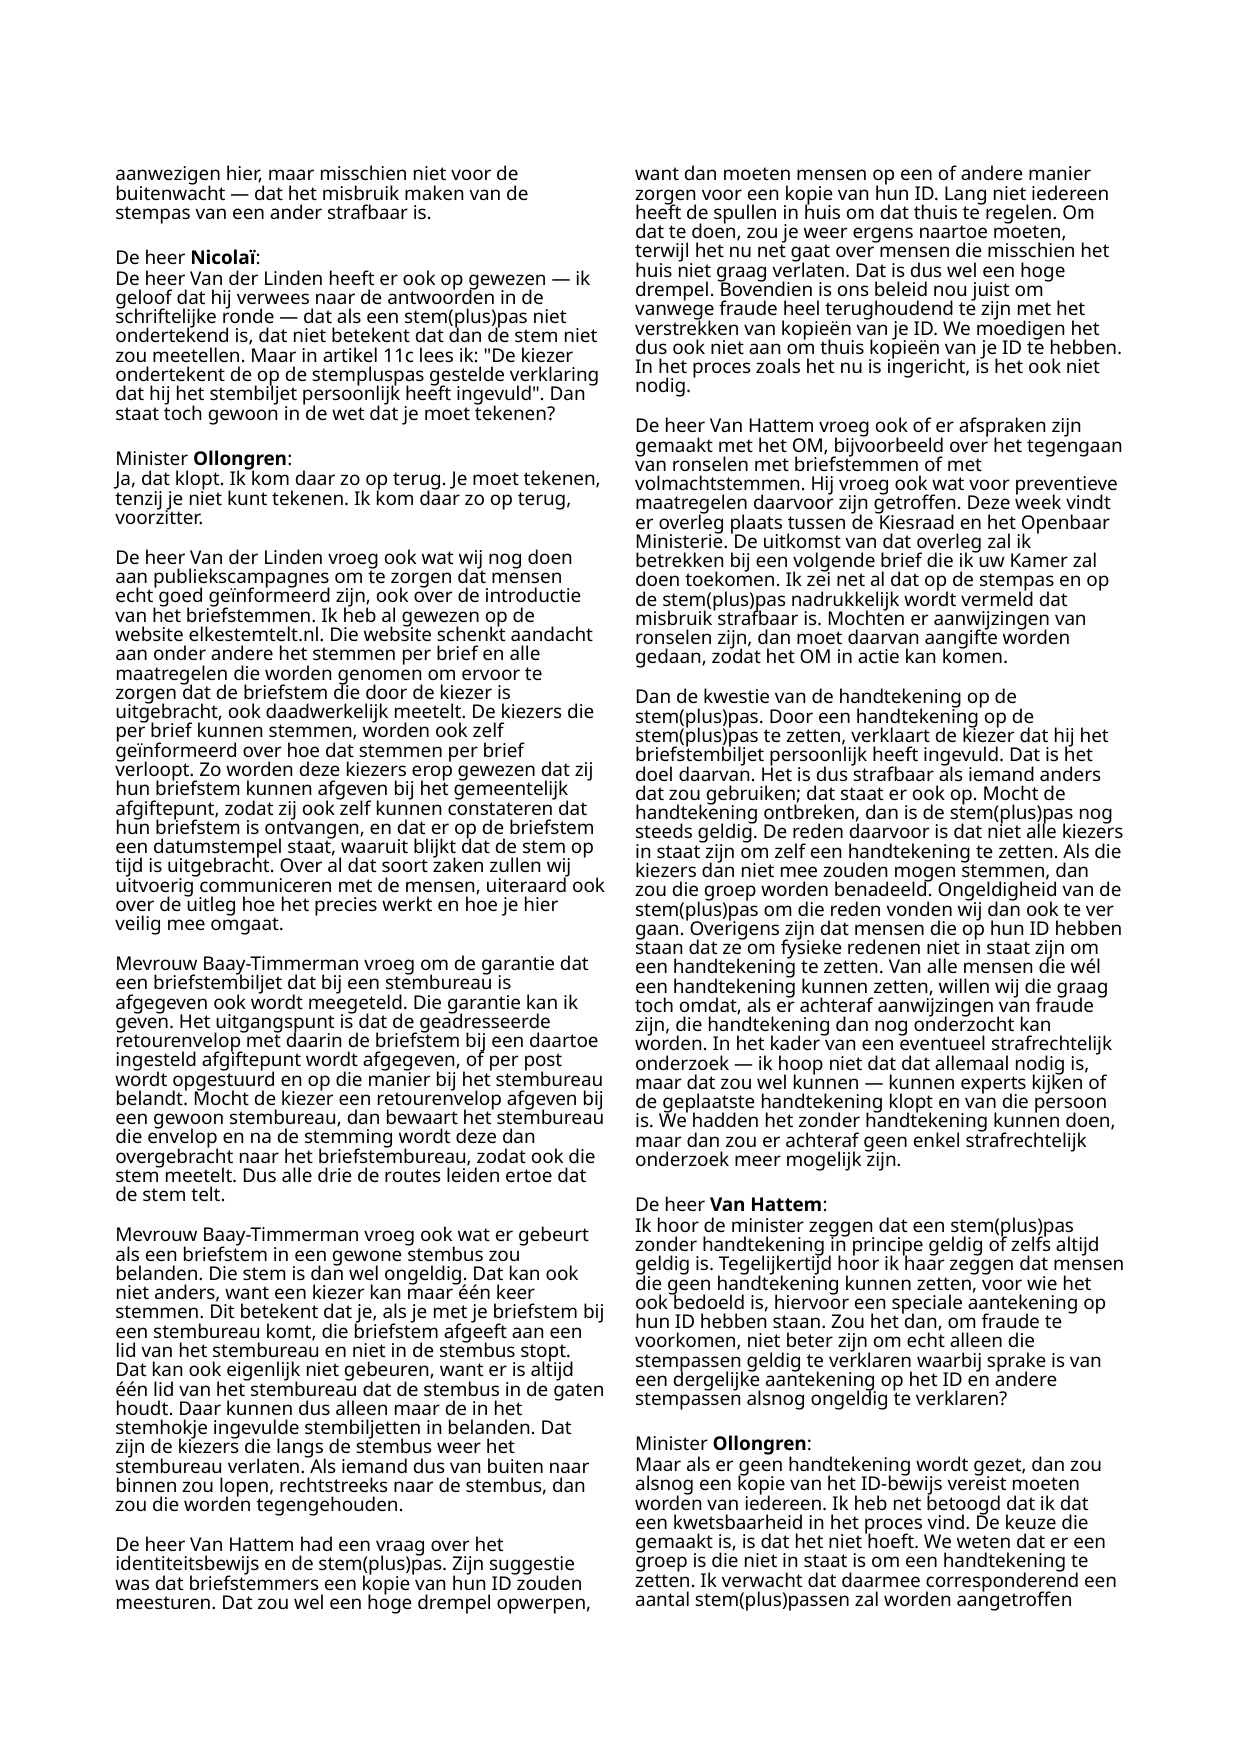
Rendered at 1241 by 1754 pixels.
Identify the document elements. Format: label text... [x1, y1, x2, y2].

text Maar als er geen handtekening wordt gezet, dan zou alsnog een kopie van het ID-bewijs vereist moeten worden van iedereen. Ik heb net betoogd dat ik dat een kwetsbaarheid in het proces vind. De keuze die gemaakt is, is dat het niet hoeft. We weten dat er een groep is die niet in staat is om een handtekening te zetten. Ik verwacht dat daarmee corresponderend een aantal stem(plus)passen zal worden aangetroffen [635, 1456, 1125, 1610]
text De heer Van Hattem vroeg ook of er afspraken zijn gemaakt met het OM, bijvoorbeeld over het tegengaan van ronselen met briefstemmen of met volmachtstemmen. Hij vroeg ook wat voor preventieve maatregelen daarvoor zijn getroffen. Deze week vindt er overleg plaats tussen de Kiesraad en het Openbaar Ministerie. De uitkomst van dat overleg zal ik betrekken bij een volgende brief die ik uw Kamer zal doen toekomen. Ik zei net al dat op de stempas en op de stem(plus)pas nadrukkelijk wordt vermeld dat misbruik strafbaar is. Mochten er aanwijzingen van ronselen zijn, dan moet daarvan aangifte worden gedaan, zodat het OM in actie kan komen. [635, 417, 1125, 668]
text Ik hoor de minister zeggen dat een stem(plus)pas zonder handtekening in principe geldig of zelfs altijd geldig is. Tegelijkertijd hoor ik haar zeggen dat mensen die geen handtekening kunnen zetten, voor wie het ook bedoeld is, hiervoor een speciale aantekening op hun ID hebben staan. Zou het dan, om fraude te voorkomen, niet beter zijn om echt alleen die stempassen geldig te verklaren waarbij sprake is van een dergelijke aantekening op het ID en andere stempassen alsnog ongeldig te verklaren? [635, 1217, 1125, 1409]
text Dan de kwestie van de handtekening op de stem(plus)pas. Door een handtekening op de stem(plus)pas te zetten, verklaart de kiezer dat hij het briefstembiljet persoonlijk heeft ingevuld. Dat is het doel daarvan. Het is dus strafbaar als iemand anders dat zou gebruiken; dat staat er ook op. Mocht de handtekening ontbreken, dan is de stem(plus)pas nog steeds geldig. De reden daarvoor is dat niet alle kiezers in staat zijn om zelf een handtekening te zetten. Als die kiezers dan niet mee zouden mogen stemmen, dan zou die groep worden benadeeld. Ongeldigheid van de stem(plus)pas om die reden vonden wij dan ook te ver gaan. Overigens zijn dat mensen die op hun ID hebben staan dat ze om fysieke redenen niet in staat zijn om een handtekening te zetten. Van alle mensen die wél een handtekening kunnen zetten, willen wij die graag toch omdat, als er achteraf aanwijzingen van fraude zijn, die handtekening dan nog onderzocht kan worden. In het kader van een eventueel strafrechtelijk onderzoek — ik hoop niet dat dat allemaal nodig is, maar dat zou wel kunnen — kunnen experts kijken of de geplaatste handtekening klopt en van die persoon is. We hadden het zonder handtekening kunnen doen, maar dan zou er achteraf geen enkel strafrechtelijk onderzoek meer mogelijk zijn. [635, 688, 1125, 1170]
text aanwezigen hier, maar misschien niet voor de buitenwacht — dat het misbruik maken van de stempas van een ander strafbaar is. [115, 165, 605, 223]
text Mevrouw Baay-Timmerman vroeg ook wat er gebeurt als een briefstem in een gewone stembus zou belanden. Die stem is dan wel ongeldig. Dat kan ook niet anders, want een kiezer kan maar één keer stemmen. Dit betekent dat je, als je met je briefstem bij een stembureau komt, die briefstem afgeeft aan een lid van het stembureau en niet in de stembus stopt. Dat kan ook eigenlijk niet gebeuren, want er is altijd één lid van het stembureau dat de stembus in de gaten houdt. Daar kunnen dus alleen maar de in het stemhokje ingevulde stembiljetten in belanden. Dat zijn de kiezers die langs de stembus weer het stembureau verlaten. Als iemand dus van buiten naar binnen zou lopen, rechtstreeks naar de stembus, dan zou die worden tegengehouden. [115, 1226, 605, 1515]
text De heer Van der Linden heeft er ook op gewezen — ik geloof dat hij verwees naar de antwoorden in de schriftelijke ronde — dat als een stem(plus)pas niet ondertekend is, dat niet betekent dat dan de stem niet zou meetellen. Maar in artikel 11c lees ik: "De kiezer ondertekent de op de stempluspas gestelde verklaring dat hij het stembiljet persoonlijk heeft ingevuld". Dan staat toch gewoon in de wet dat je moet tekenen? [115, 270, 605, 424]
text want dan moeten mensen op een of andere manier zorgen voor een kopie van hun ID. Lang niet iedereen heeft de spullen in huis om dat thuis te regelen. Om dat te doen, zou je weer ergens naartoe moeten, terwijl het nu net gaat over mensen die misschien het huis niet graag verlaten. Dat is dus wel een hoge drempel. Bovendien is ons beleid nou juist om vanwege fraude heel terughoudend te zijn met het verstrekken van kopieën van je ID. We moedigen het dus ook niet aan om thuis kopieën van je ID te hebben. In het proces zoals het nu is ingericht, is het ook niet nodig. [635, 165, 1125, 397]
text De heer Nicolaï: [115, 244, 605, 270]
text Minister Ollongren: [635, 1430, 1125, 1456]
text De heer Van Hattem had een vraag over het identiteitsbewijs en de stem(plus)pas. Zijn suggestie was dat briefstemmers een kopie van hun ID zouden meesturen. Dat zou wel een hoge drempel opwerpen, [115, 1536, 605, 1613]
text De heer Van Hattem: [635, 1191, 1125, 1217]
text Minister Ollongren: [115, 445, 605, 470]
text Mevrouw Baay-Timmerman vroeg om de garantie dat een briefstembiljet dat bij een stembureau is afgegeven ook wordt meegeteld. Die garantie kan ik geven. Het uitgangspunt is dat de geadresseerde retourenvelop met daarin de briefstem bij een daartoe ingesteld afgiftepunt wordt afgegeven, of per post wordt opgestuurd en op die manier bij het stembureau belandt. Mocht de kiezer een retourenvelop afgeven bij een gewoon stembureau, dan bewaart het stembureau die envelop en na de stemming wordt deze dan overgebracht naar het briefstembureau, zodat ook die stem meetelt. Dus alle drie de routes leiden ertoe dat de stem telt. [115, 955, 605, 1206]
text Ja, dat klopt. Ik kom daar zo op terug. Je moet tekenen, tenzij je niet kunt tekenen. Ik kom daar zo op terug, voorzitter. [115, 470, 605, 528]
text De heer Van der Linden vroeg ook wat wij nog doen aan publiekscampagnes om te zorgen dat mensen echt goed geïnformeerd zijn, ook over de introductie van het briefstemmen. Ik heb al gewezen op de website elkestemtelt.nl. Die website schenkt aandacht aan onder andere het stemmen per brief en alle maatregelen die worden genomen om ervoor te zorgen dat de briefstem die door de kiezer is uitgebracht, ook daadwerkelijk meetelt. De kiezers die per brief kunnen stemmen, worden ook zelf geïnformeerd over hoe dat stemmen per brief verloopt. Zo worden deze kiezers erop gewezen dat zij hun briefstem kunnen afgeven bij het gemeentelijk afgiftepunt, zodat zij ook zelf kunnen constateren dat hun briefstem is ontvangen, en dat er op de briefstem een datumstempel staat, waaruit blijkt dat de stem op tijd is uitgebracht. Over al dat soort zaken zullen wij uitvoerig communiceren met de mensen, uiteraard ook over de uitleg hoe het precies werkt en hoe je hier veilig mee omgaat. [115, 549, 605, 934]
